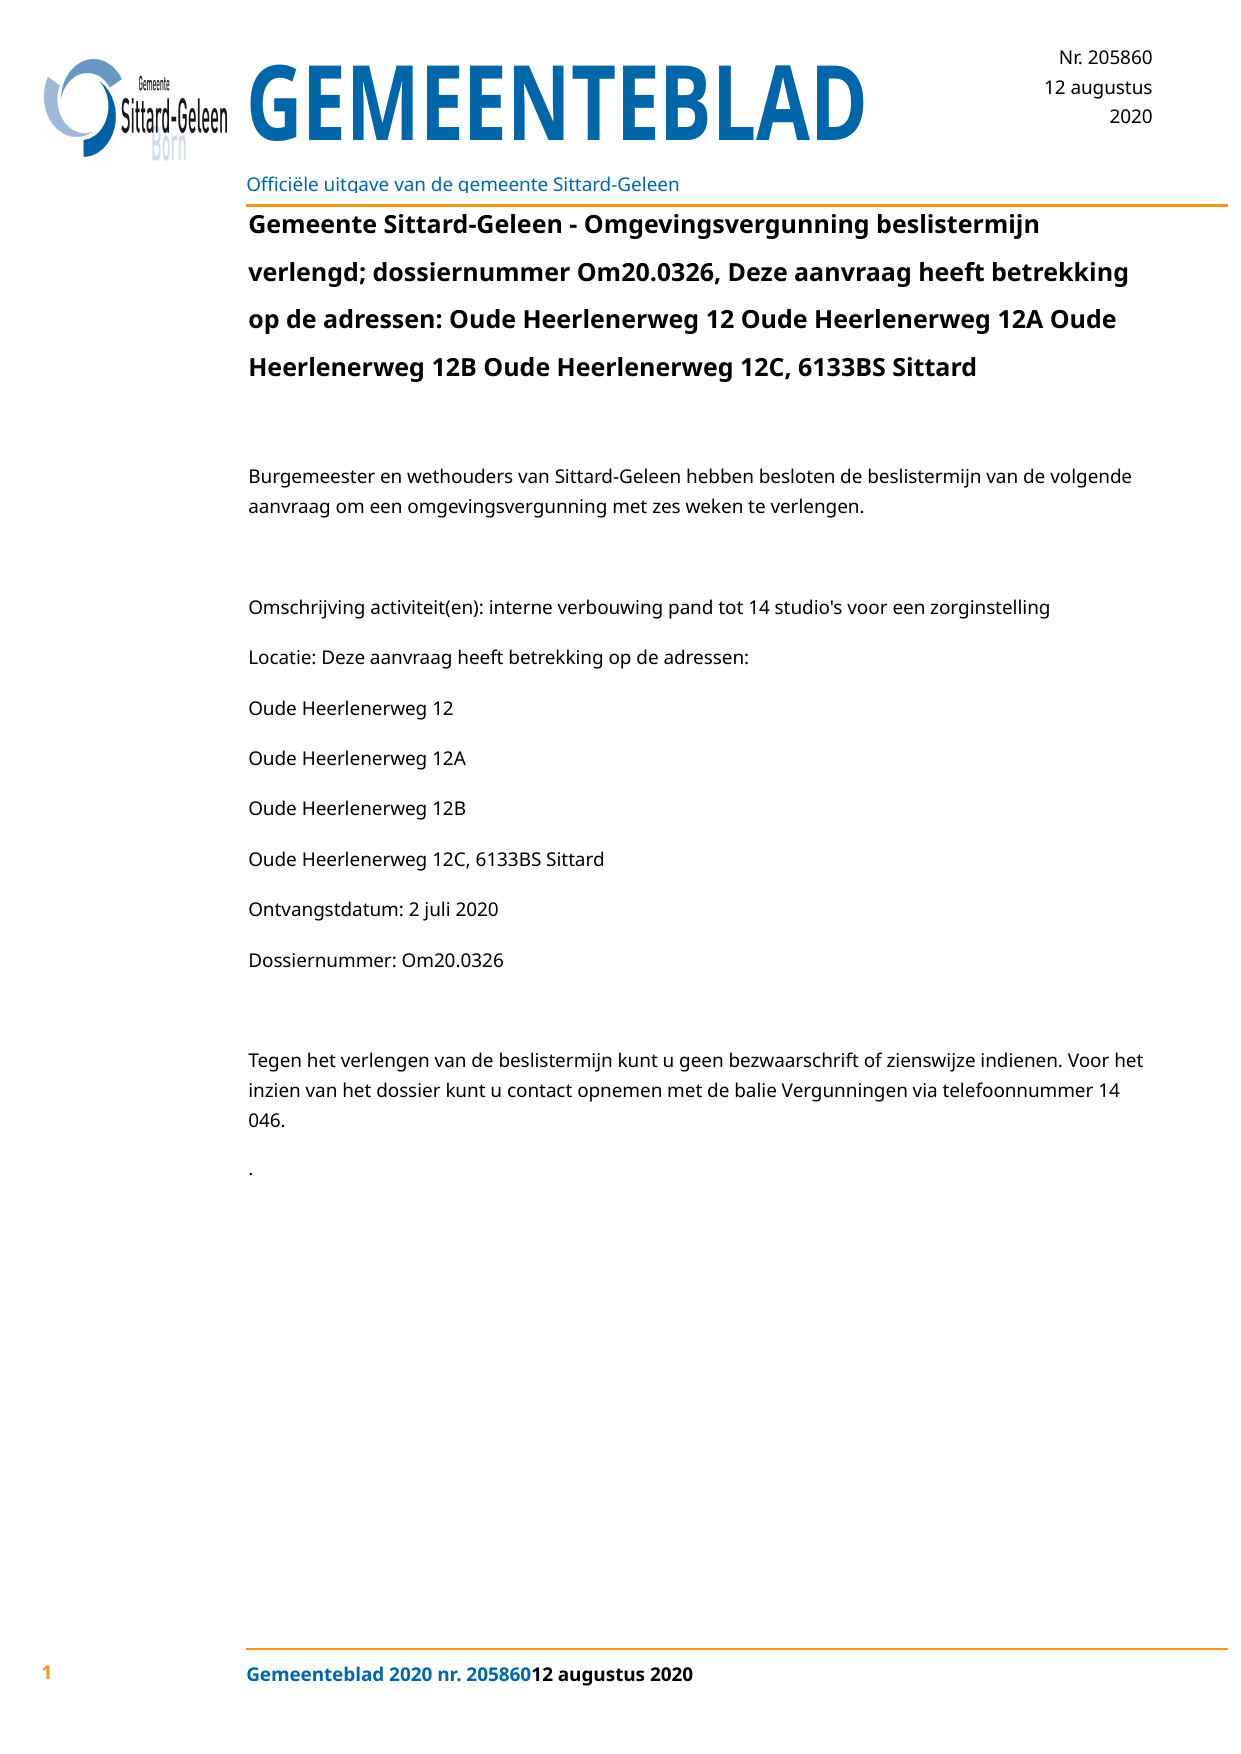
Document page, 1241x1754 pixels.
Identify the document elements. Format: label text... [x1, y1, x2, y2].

text Dossiernummer: Om20.0326 [248, 947, 1152, 973]
text Omschrijving activiteit(en): interne verbouwing pand tot 14 studio's voor een zorginstelling [248, 594, 1152, 620]
text Gemeente Sittard-Geleen - Omgevingsvergunning beslistermijn verlengd; dossiernummer Om20.0326, Deze aanvraag heeft betrekking op de adressen: Oude Heerlenerweg 12 Oude Heerlenerweg 12A Oude Heerlenerweg 12B Oude Heerlenerweg 12C, 6133BS Sittard [248, 207, 1152, 384]
text Oude Heerlenerweg 12 [248, 695, 1152, 721]
text Burgemeester en wethouders van Sittard-Geleen hebben besloten de beslistermijn van de volgende aanvraag om een omgevingsvergunning met zes weken te verlengen. [248, 463, 1152, 519]
text Locatie: Deze aanvraag heeft betrekking op de adressen: [248, 644, 1152, 670]
text Oude Heerlenerweg 12A [248, 745, 1152, 771]
text Oude Heerlenerweg 12B [248, 796, 1152, 821]
text . [248, 1155, 1152, 1180]
text Ontvangstdatum: 2 juli 2020 [248, 896, 1152, 922]
text Tegen het verlengen van de beslistermijn kunt u geen bezwaarschrift of zienswijze indienen. Voor het inzien van het dossier kunt u contact opnemen met de balie Vergunningen via telefoonnummer 14 046. [248, 1048, 1152, 1133]
picture [41, 47, 231, 172]
text Oude Heerlenerweg 12C, 6133BS Sittard [248, 846, 1152, 872]
